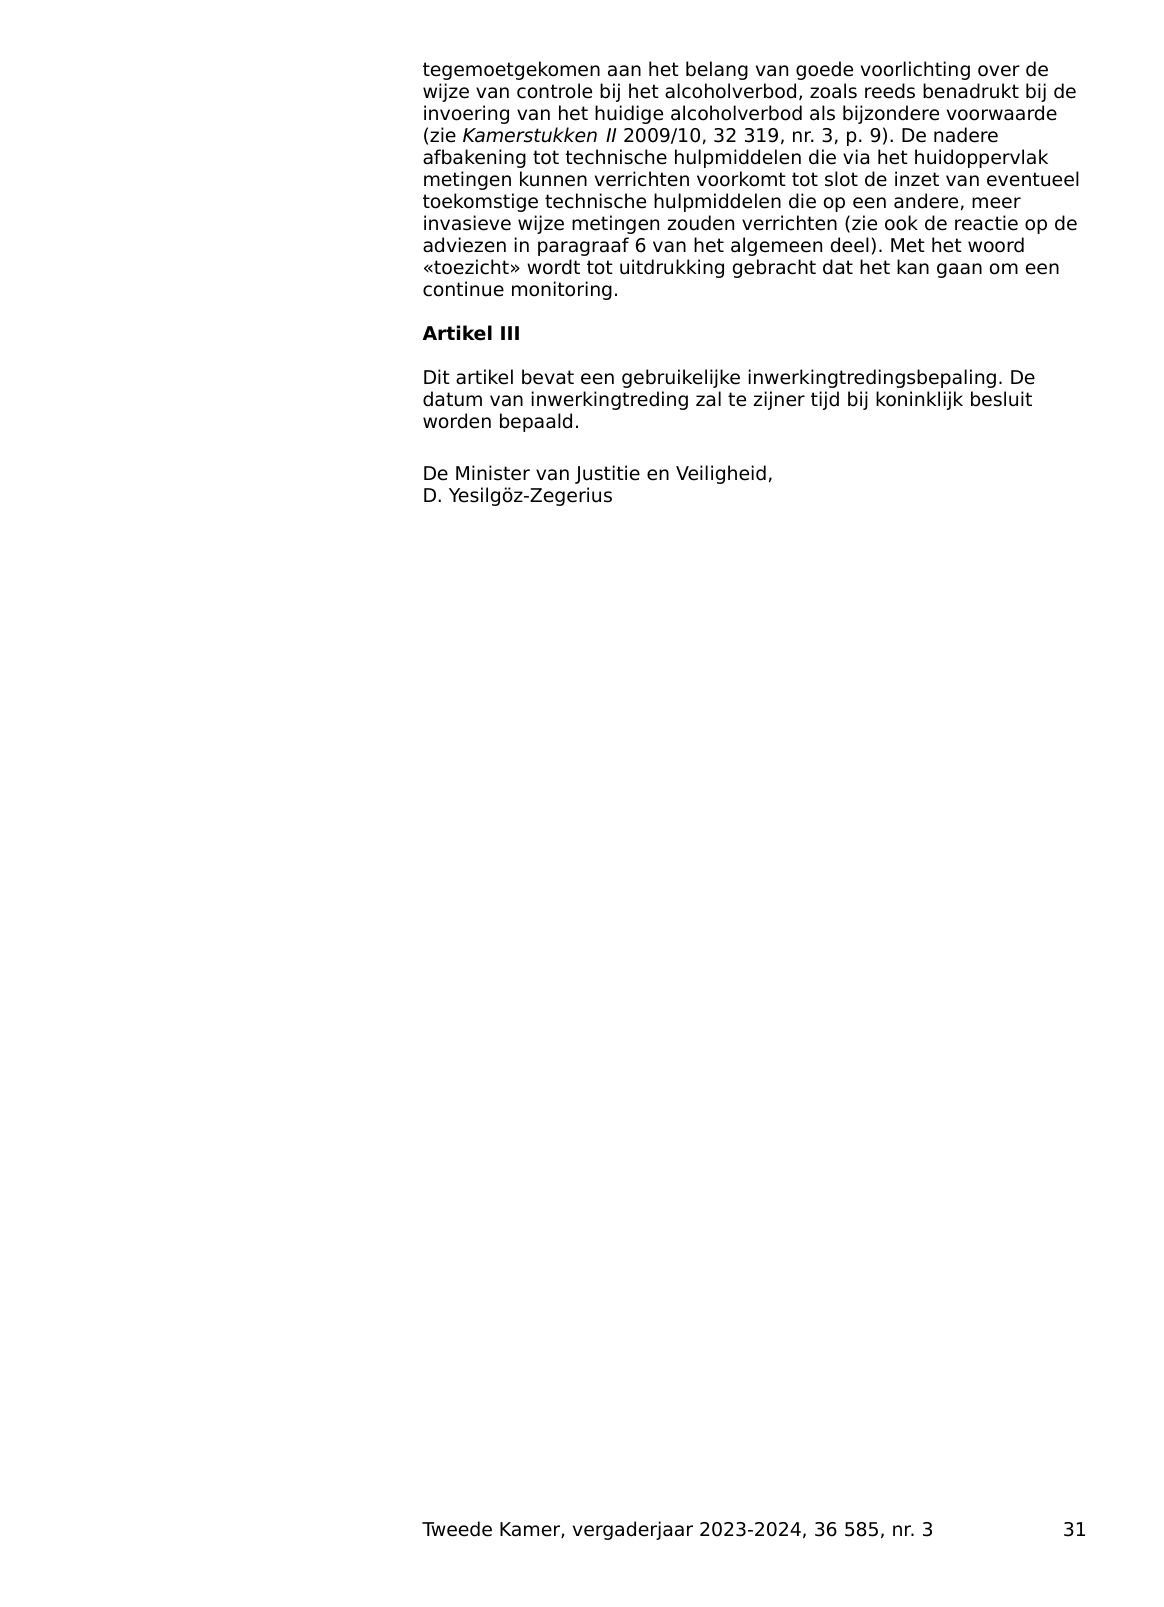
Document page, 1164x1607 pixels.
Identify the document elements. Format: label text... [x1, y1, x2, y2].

text De Minister van Justitie en Veiligheid, D. Yesilgöz-Zegerius [422, 463, 1087, 507]
text Dit artikel bevat een gebruikelijke inwerkingtredingsbepaling. De datum van inwerkingtreding zal te zijner tijd bij koninklijk besluit worden bepaald. [422, 367, 1087, 433]
subtitle Artikel III [422, 323, 1087, 345]
text tegemoetgekomen aan het belang van goede voorlichting over de wijze van controle bij het alcoholverbod, zoals reeds benadrukt bij de invoering van het huidige alcoholverbod als bijzondere voorwaarde (zie Kamerstukken II 2009/10, 32 319, nr. 3, p. 9). De nadere afbakening tot technische hulpmiddelen die via het huidoppervlak metingen kunnen verrichten voorkomt tot slot de inzet van eventueel toekomstige technische hulpmiddelen die op een andere, meer invasieve wijze metingen zouden verrichten (zie ook de reactie op de adviezen in paragraaf 6 van het algemeen deel). Met het woord «toezicht» wordt tot uitdrukking gebracht dat het kan gaan om een continue monitoring. [422, 59, 1087, 301]
